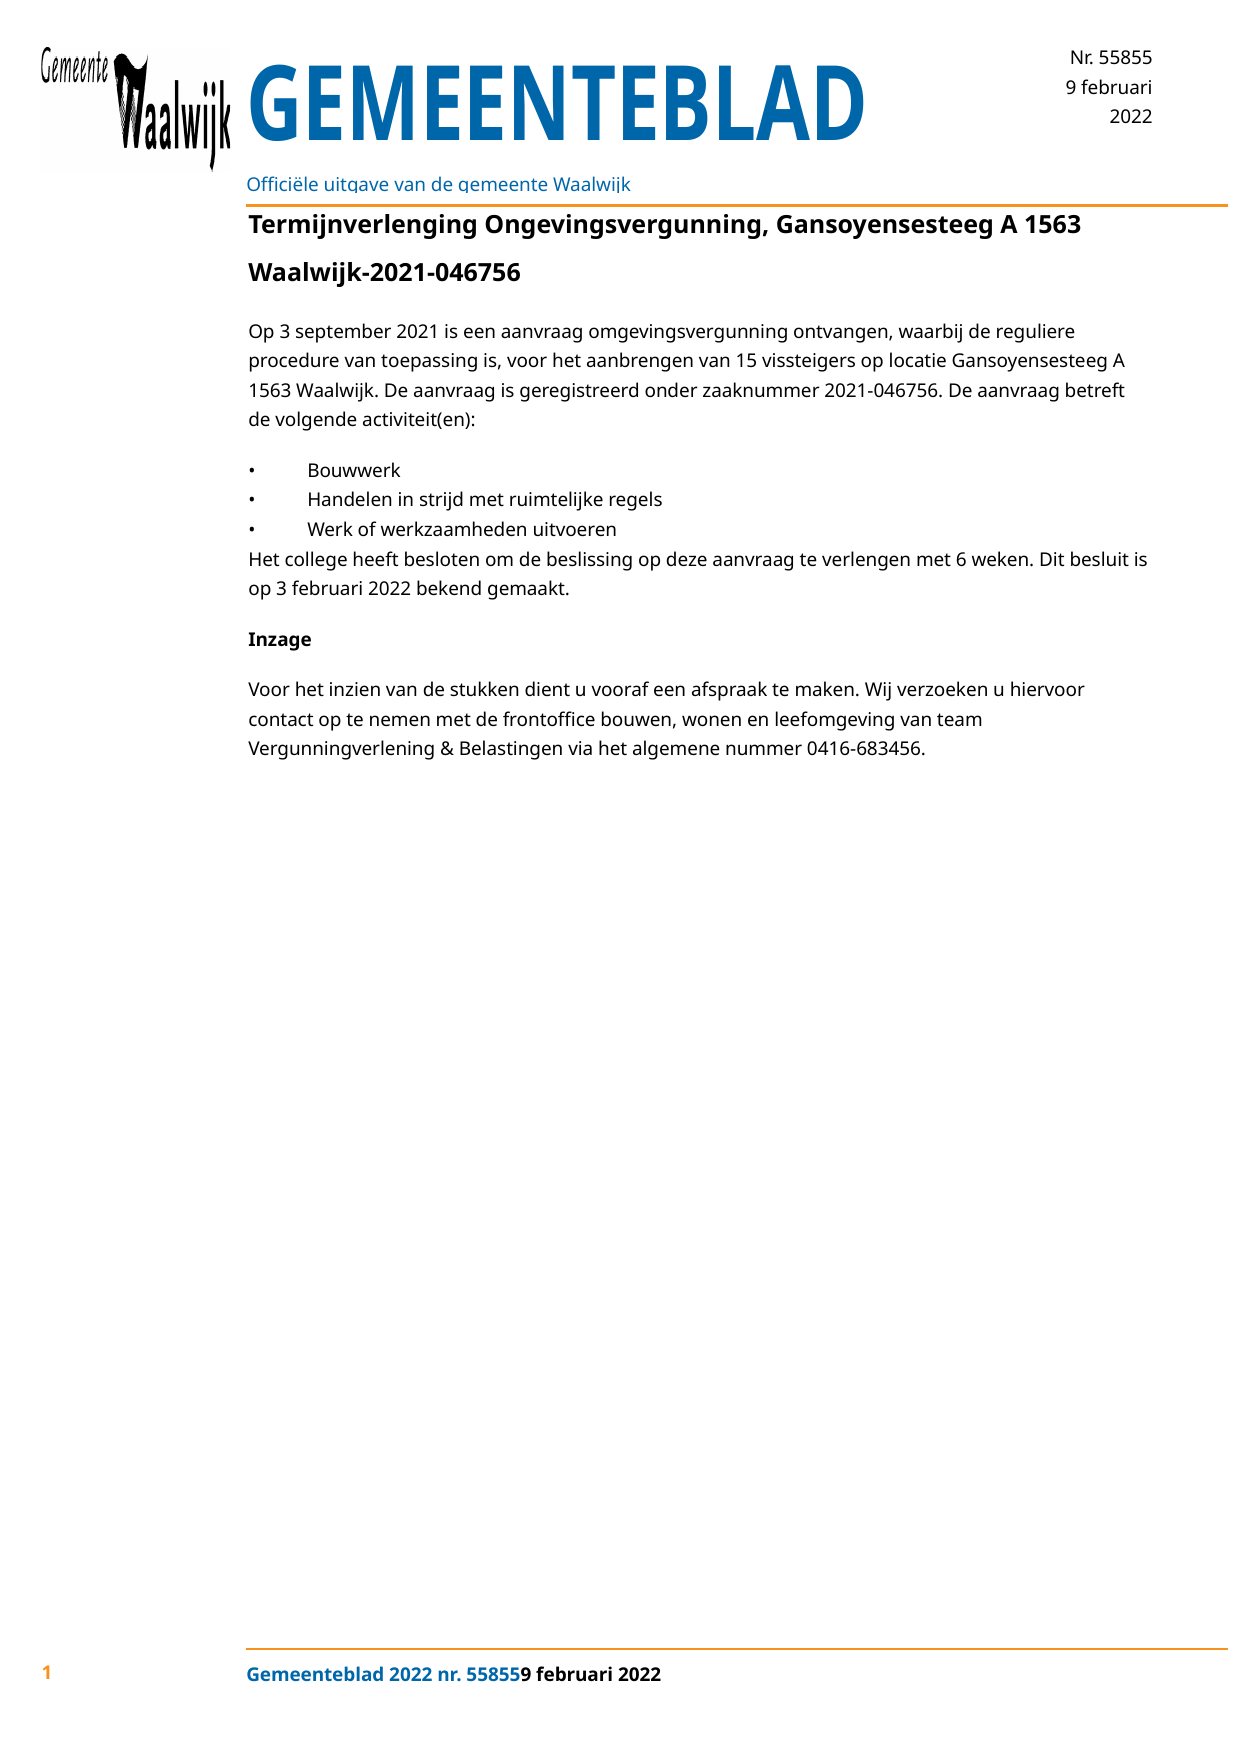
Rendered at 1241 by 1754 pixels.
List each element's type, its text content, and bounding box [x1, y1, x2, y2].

text Termijnverlenging Ongevingsvergunning, Gansoyensesteeg A 1563 Waalwijk-2021-046756 [248, 207, 1152, 288]
picture [41, 47, 231, 172]
list Handelen in strijd met ruimtelijke regels [248, 487, 1152, 512]
text Op 3 september 2021 is een aanvraag omgevingsvergunning ontvangen, waarbij de reguliere procedure van toepassing is, voor het aanbrengen van 15 vissteigers op locatie Gansoyensesteeg A 1563 Waalwijk. De aanvraag is geregistreerd onder zaaknummer 2021-046756. De aanvraag betreft de volgende activiteit(en): [248, 318, 1152, 432]
list Bouwwerk [248, 457, 1152, 483]
text Inzage [248, 626, 1152, 652]
text Het college heeft besloten om de beslissing op deze aanvraag te verlengen met 6 weken. Dit besluit is op 3 februari 2022 bekend gemaakt. [248, 546, 1152, 601]
list Werk of werkzaamheden uitvoeren [248, 516, 1152, 542]
text Voor het inzien van de stukken dient u vooraf een afspraak te maken. Wij verzoeken u hiervoor contact op te nemen met de frontoffice bouwen, wonen en leefomgeving van team Vergunningverlening & Belastingen via het algemene nummer 0416-683456. [248, 676, 1152, 761]
